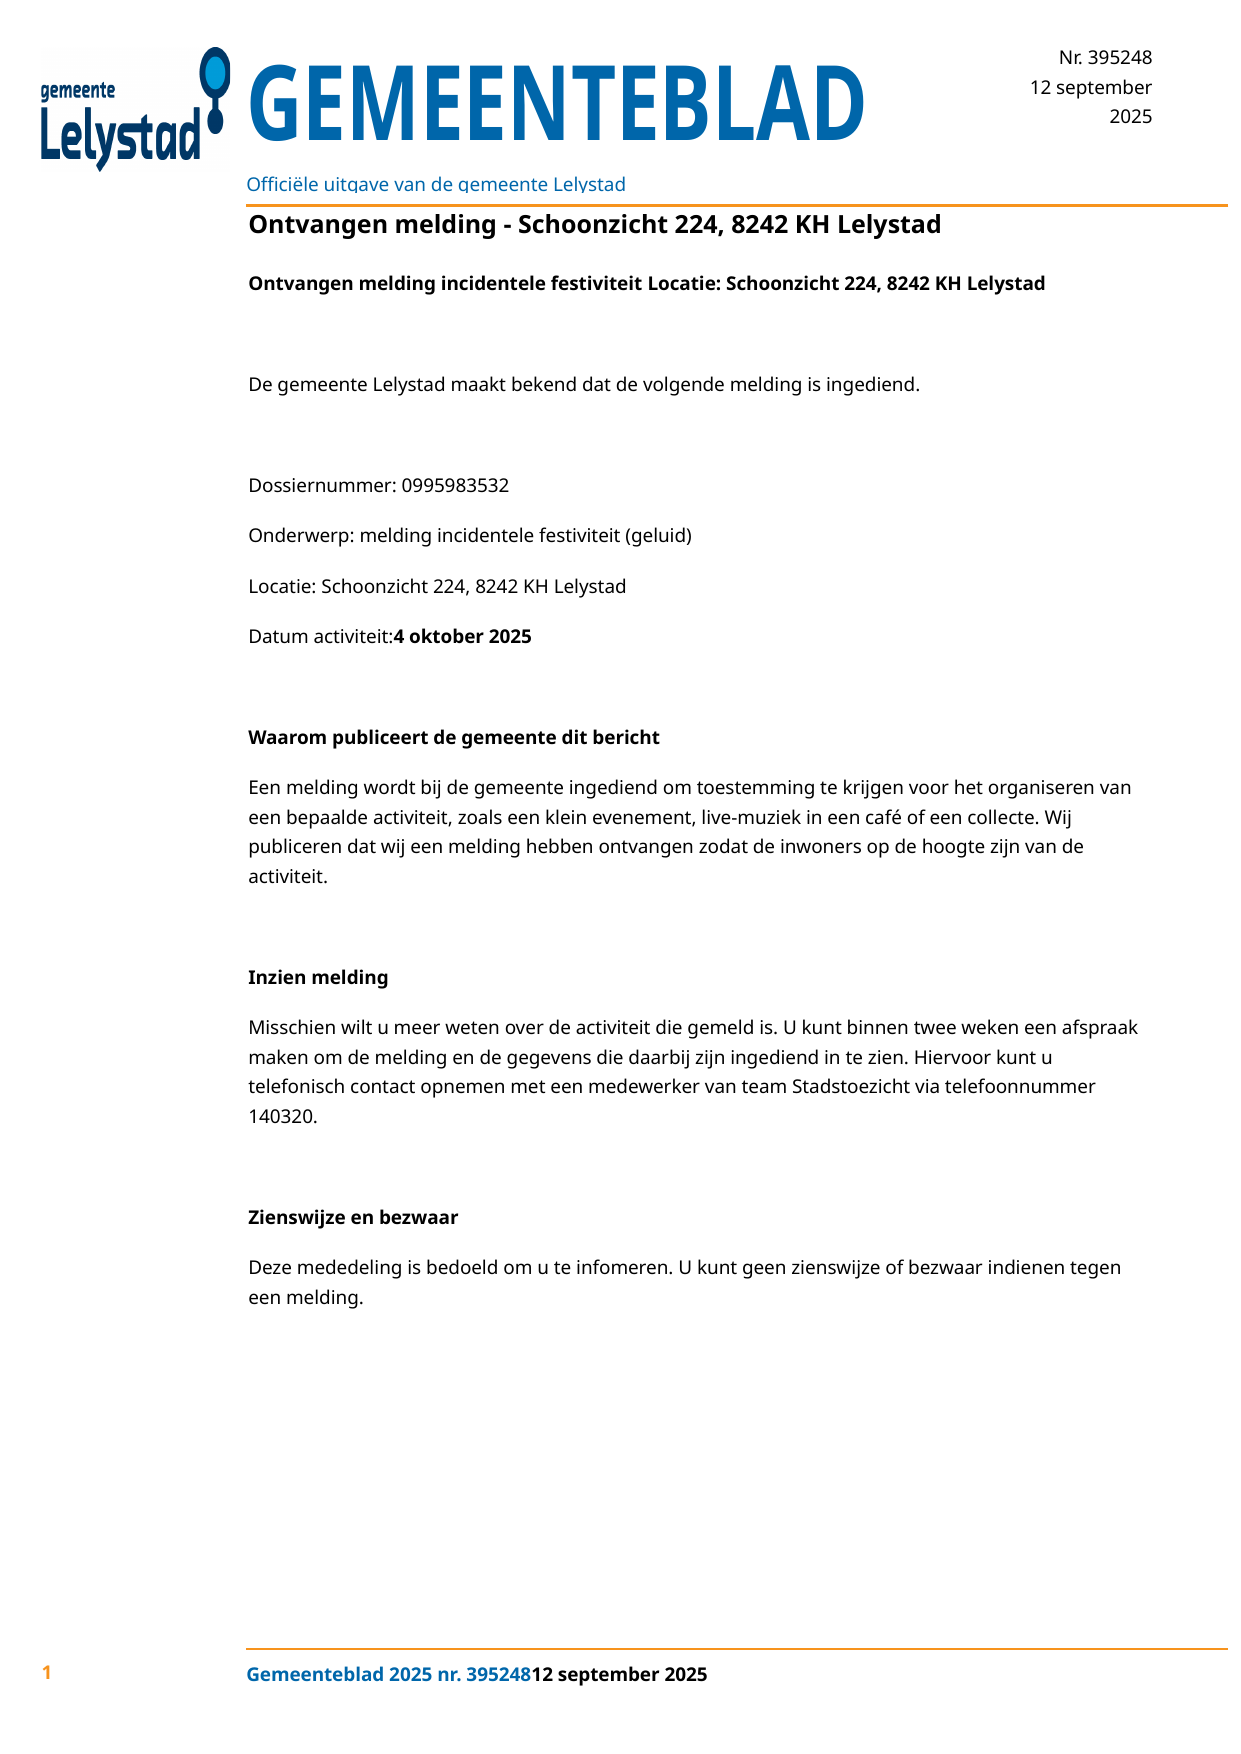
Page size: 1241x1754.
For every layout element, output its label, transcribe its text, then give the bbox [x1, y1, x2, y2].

text Dossiernummer: 0995983532 [248, 472, 1152, 498]
text Zienswijze en bezwaar [248, 1204, 1152, 1230]
text Onderwerp: melding incidentele festiviteit (geluid) [248, 522, 1152, 548]
text Inzien melding [248, 964, 1152, 990]
text Ontvangen melding incidentele festiviteit Locatie: Schoonzicht 224, 8242 KH Lelystad [248, 270, 1152, 296]
text Locatie: Schoonzicht 224, 8242 KH Lelystad [248, 573, 1152, 598]
text De gemeente Lelystad maakt bekend dat de volgende melding is ingediend. [248, 371, 1152, 397]
picture [41, 47, 231, 172]
text Ontvangen melding - Schoonzicht 224, 8242 KH Lelystad [248, 207, 1152, 241]
text Misschien wilt u meer weten over de activiteit die gemeld is. U kunt binnen twee weken een afspraak maken om de melding en de gegevens die daarbij zijn ingediend in te zien. Hiervoor kunt u telefonisch contact opnemen met een medewerker van team Stadstoezicht via telefoonnummer 140320. [248, 1014, 1152, 1129]
text Deze mededeling is bedoeld om u te infomeren. U kunt geen zienswijze of bezwaar indienen tegen een melding. [248, 1254, 1152, 1310]
text Een melding wordt bij de gemeente ingediend om toestemming te krijgen voor het organiseren van een bepaalde activiteit, zoals een klein evenement, live-muziek in een café of een collecte. Wij publiceren dat wij een melding hebben ontvangen zodat de inwoners op de hoogte zijn van de activiteit. [248, 774, 1152, 889]
text Datum activiteit:4 oktober 2025 [248, 623, 1152, 649]
text Waarom publiceert de gemeente dit bericht [248, 724, 1152, 750]
